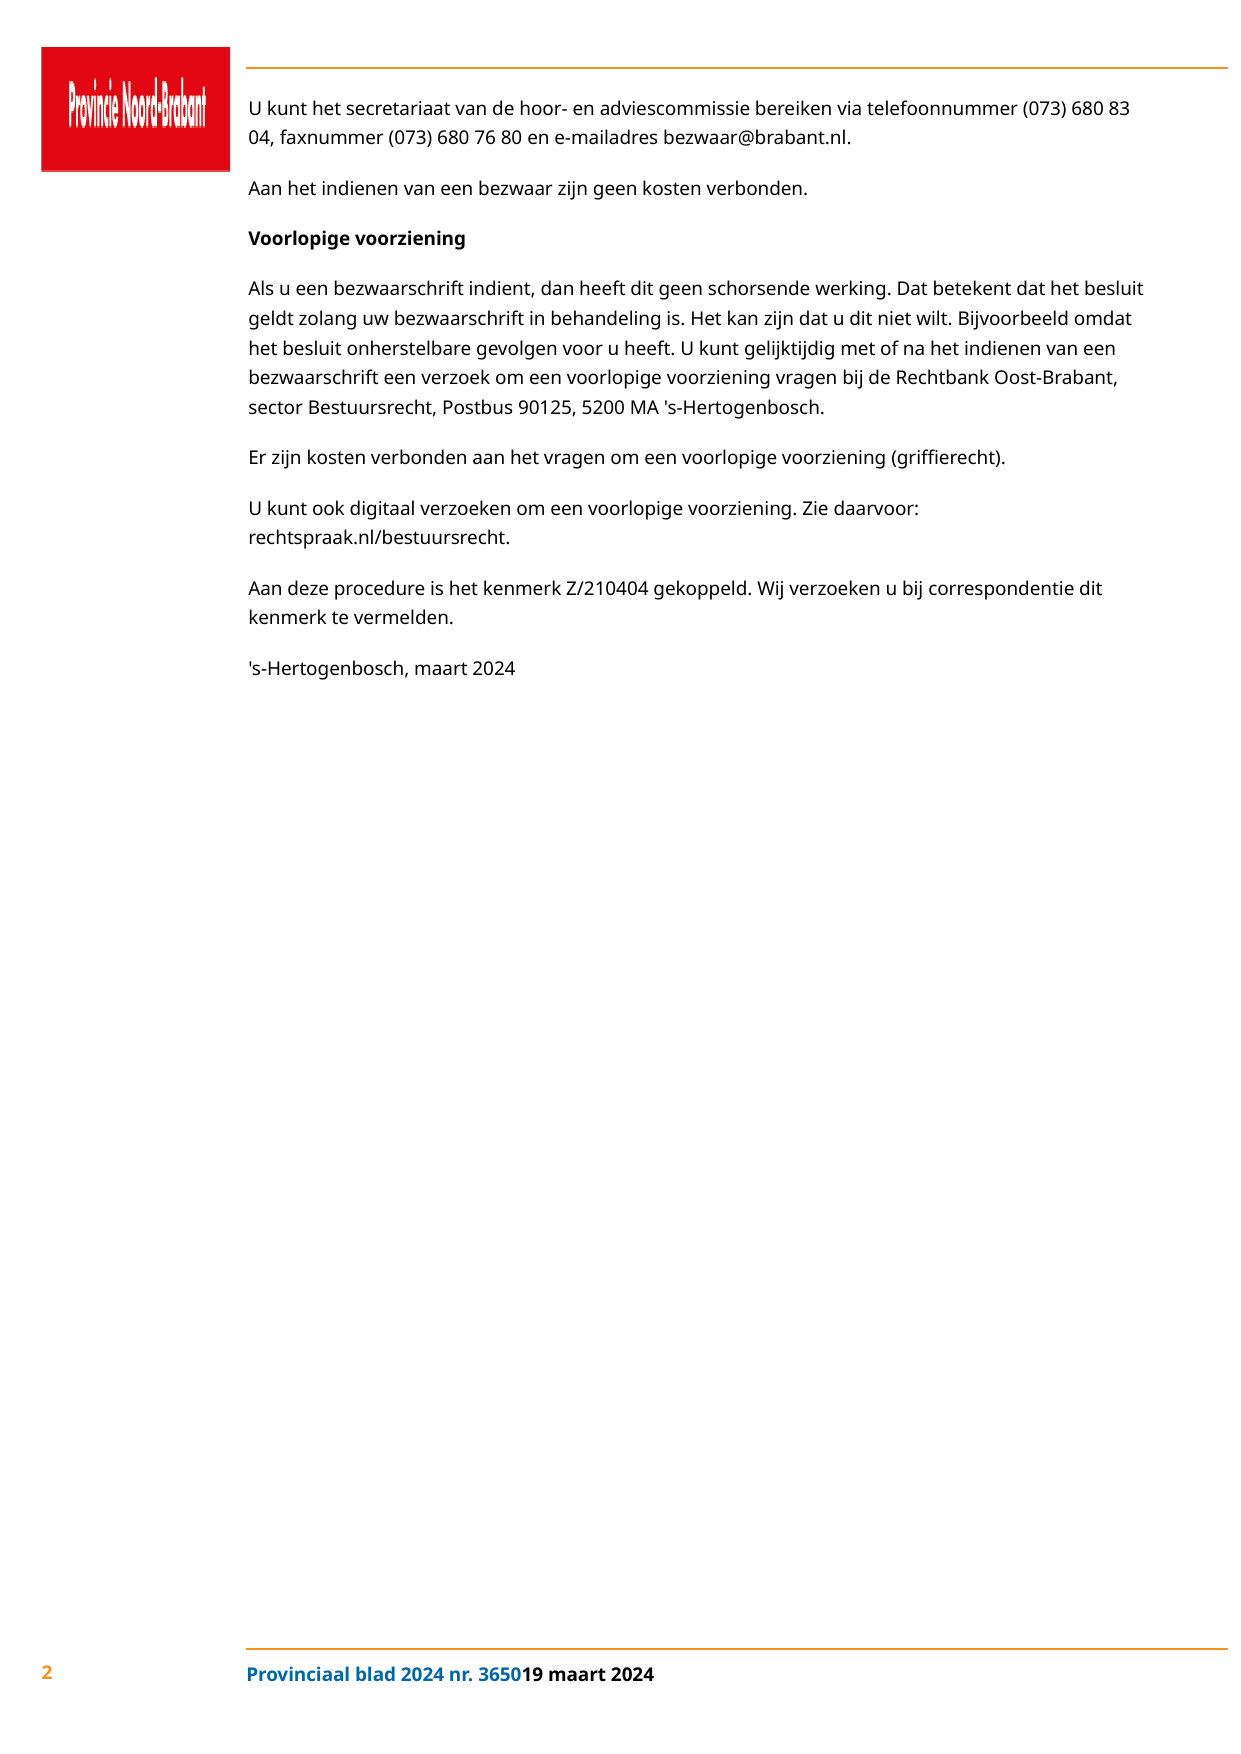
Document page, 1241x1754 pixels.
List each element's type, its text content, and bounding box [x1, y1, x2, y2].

text Aan het indienen van een bezwaar zijn geen kosten verbonden. [248, 175, 1152, 201]
text Er zijn kosten verbonden aan het vragen om een voorlopige voorziening (griffierecht). [248, 444, 1152, 470]
text U kunt ook digitaal verzoeken om een voorlopige voorziening. Zie daarvoor: rechtspraak.nl/bestuursrecht. [248, 495, 1152, 550]
text Voorlopige voorziening [248, 225, 1152, 251]
text Als u een bezwaarschrift indient, dan heeft dit geen schorsende werking. Dat betekent dat het besluit geldt zolang uw bezwaarschrift in behandeling is. Het kan zijn dat u dit niet wilt. Bijvoorbeeld omdat het besluit onherstelbare gevolgen voor u heeft. U kunt gelijktijdig met of na het indienen van een bezwaarschrift een verzoek om een voorlopige voorziening vragen bij de Rechtbank Oost-Brabant, sector Bestuursrecht, Postbus 90125, 5200 MA 's‑Hertogenbosch. [248, 276, 1152, 420]
text 's-Hertogenbosch, maart 2024 [248, 655, 1152, 681]
picture [41, 47, 231, 172]
text Aan deze procedure is het kenmerk Z/210404 gekoppeld. Wij verzoeken u bij correspondentie dit kenmerk te vermelden. [248, 575, 1152, 630]
text U kunt het secretariaat van de hoor- en adviescommissie bereiken via telefoonnummer (073) 680 83 04, faxnummer (073) 680 76 80 en e-mailadres bezwaar@brabant.nl. [248, 95, 1152, 150]
